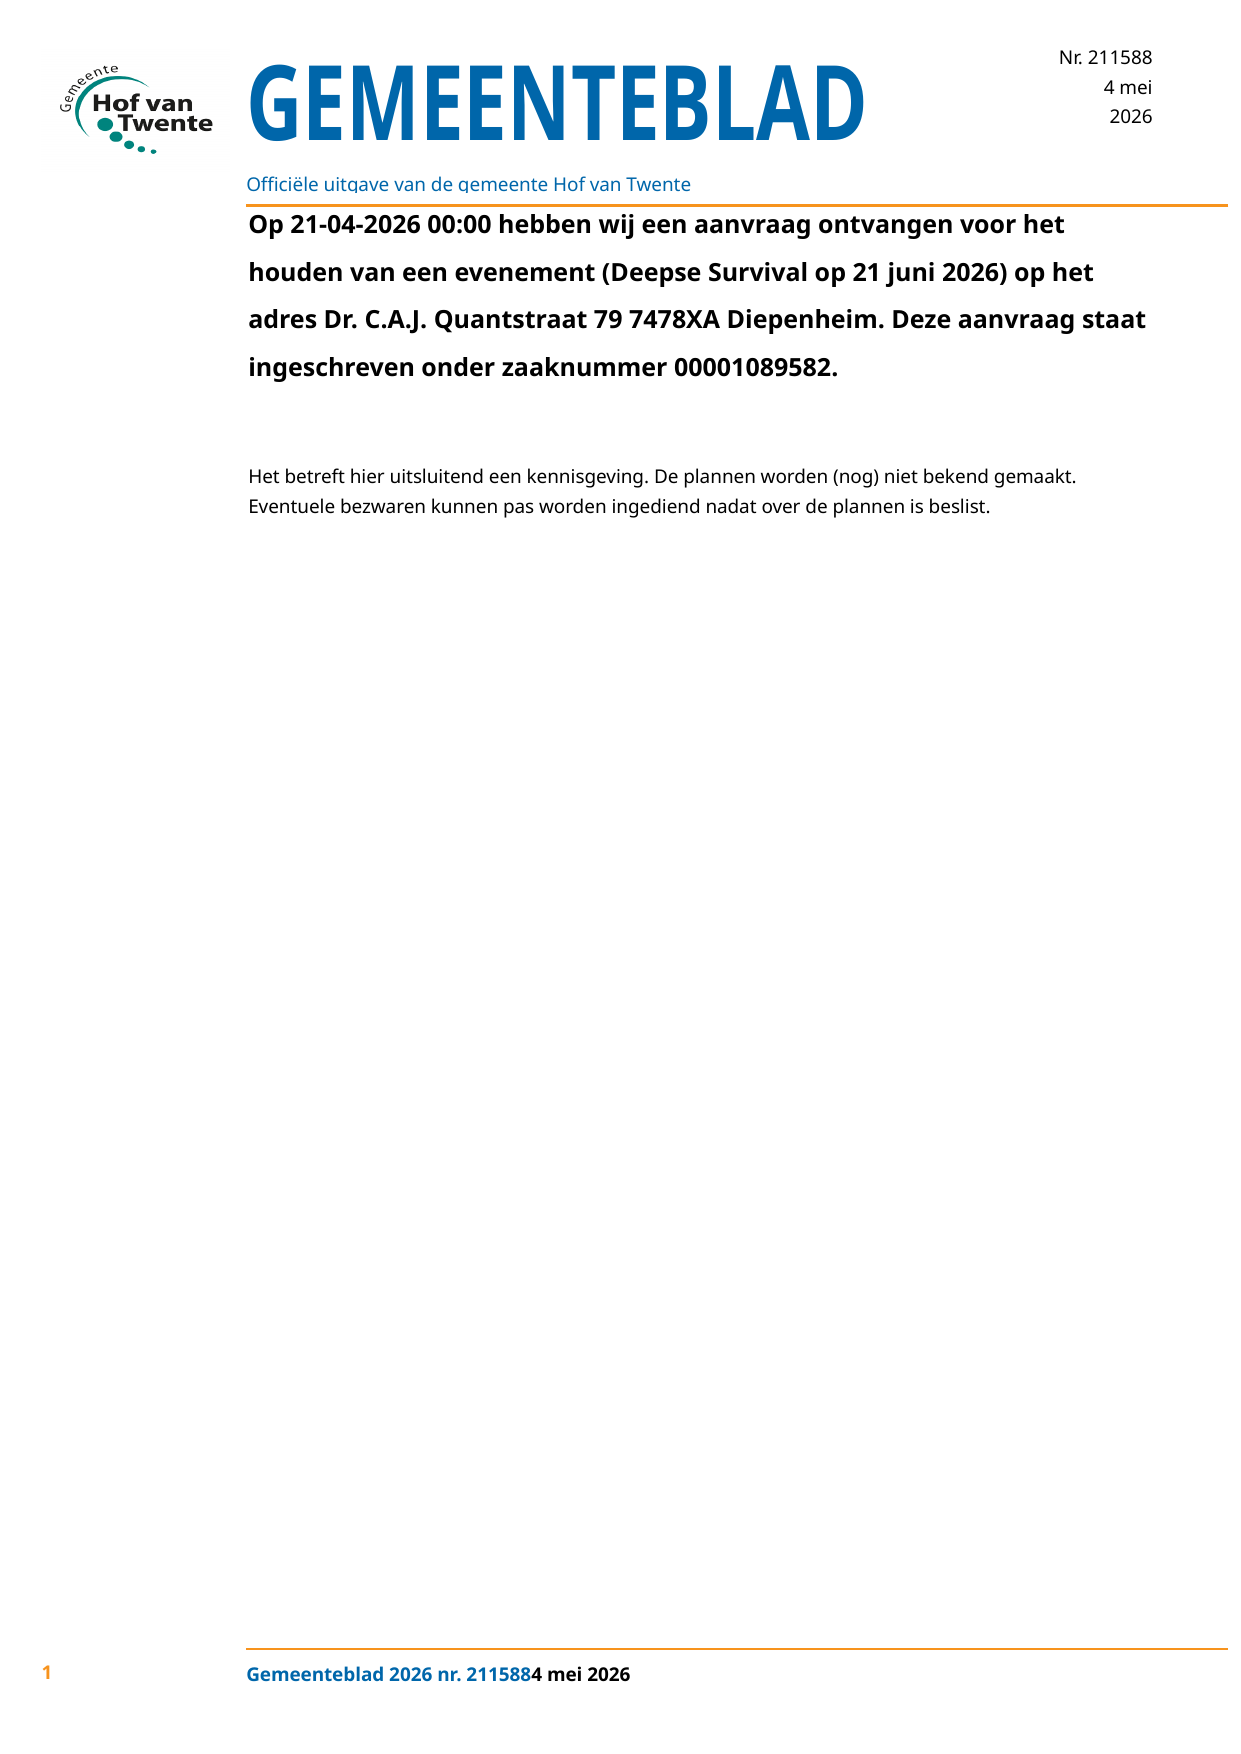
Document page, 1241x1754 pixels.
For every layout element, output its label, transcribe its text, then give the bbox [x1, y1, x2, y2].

text Het betreft hier uitsluitend een kennisgeving. De plannen worden (nog) niet bekend gemaakt. Eventuele bezwaren kunnen pas worden ingediend nadat over de plannen is beslist. [248, 463, 1152, 519]
picture [41, 47, 231, 172]
text Op 21-04-2026 00:00 hebben wij een aanvraag ontvangen voor het houden van een evenement (Deepse Survival op 21 juni 2026) op het adres Dr. C.A.J. Quantstraat 79 7478XA Diepenheim. Deze aanvraag staat ingeschreven onder zaaknummer 00001089582. [248, 207, 1152, 384]
